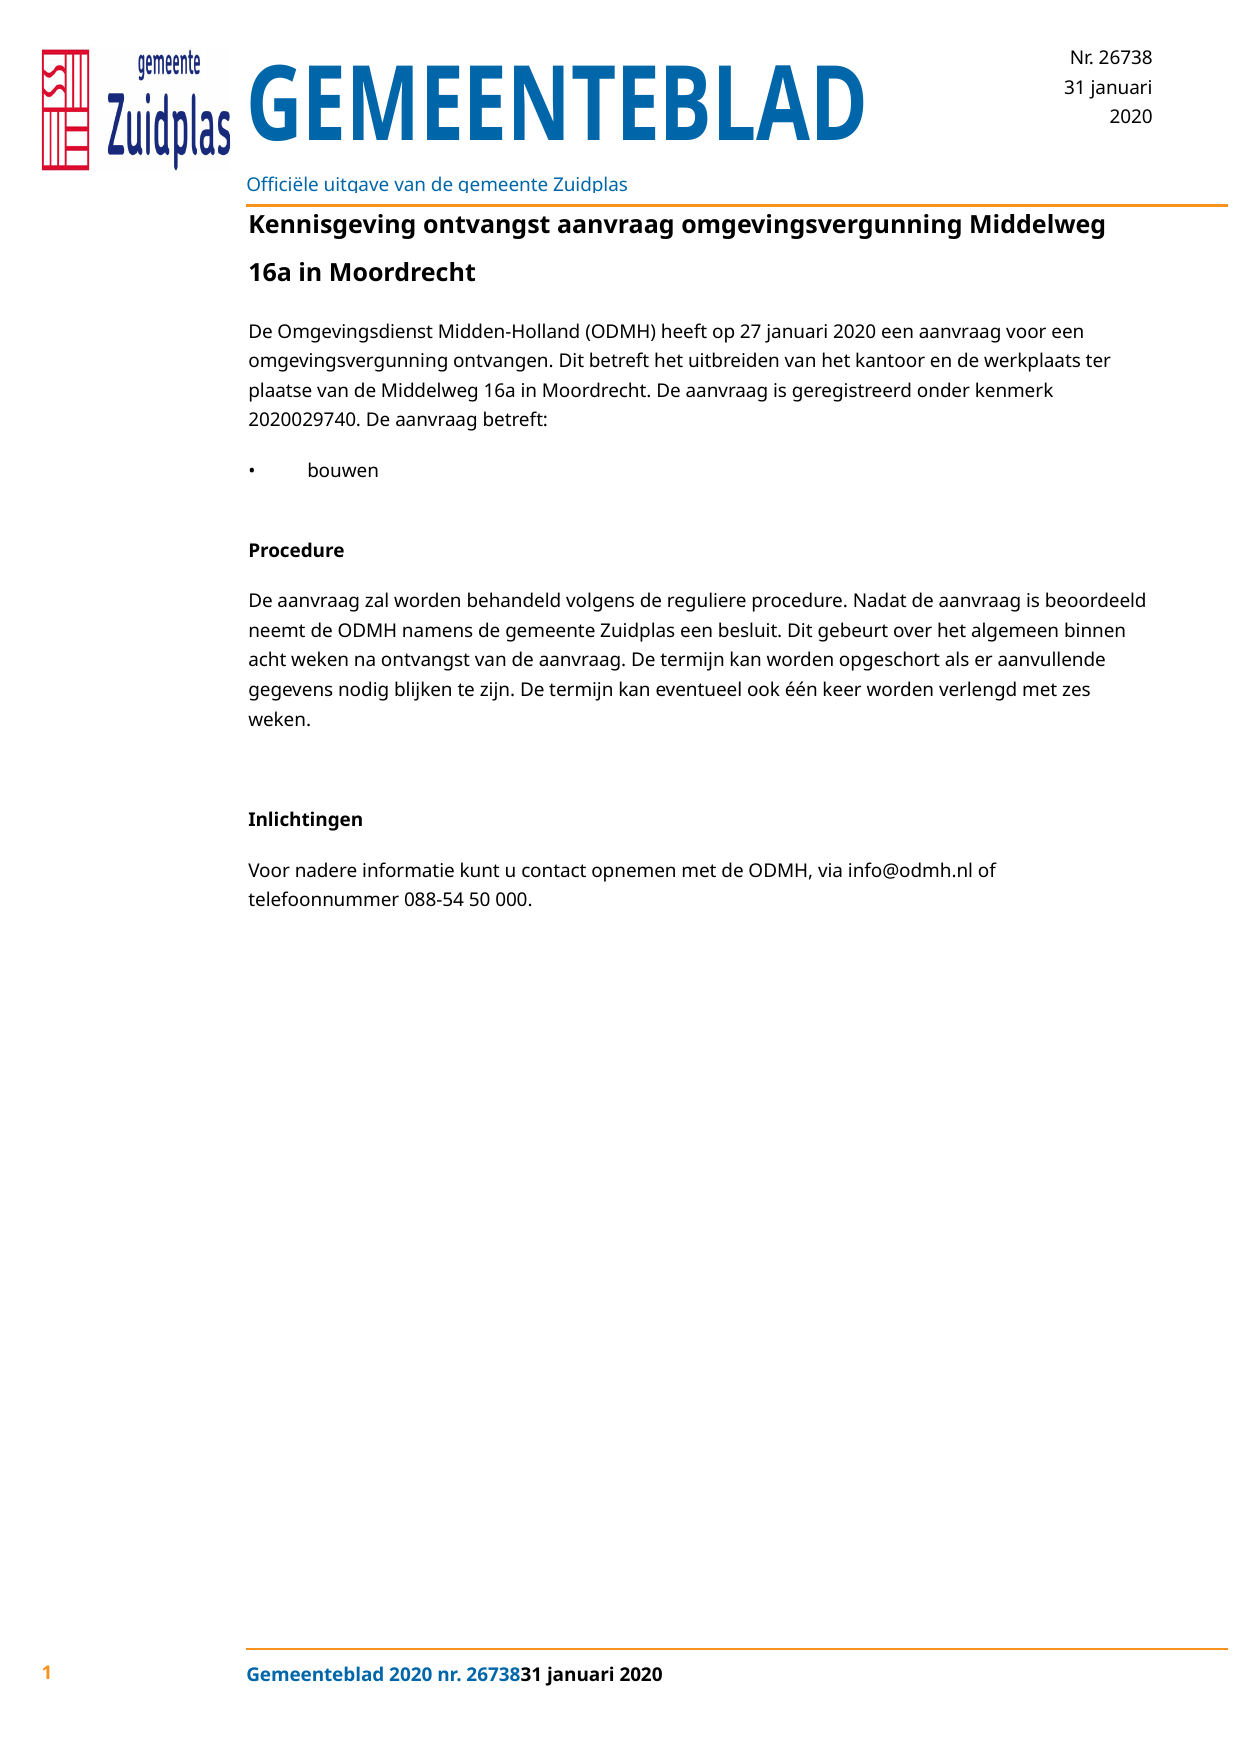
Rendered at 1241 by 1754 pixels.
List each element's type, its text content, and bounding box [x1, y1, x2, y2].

text De aanvraag zal worden behandeld volgens de reguliere procedure. Nadat de aanvraag is beoordeeld neemt de ODMH namens de gemeente Zuidplas een besluit. Dit gebeurt over het algemeen binnen acht weken na ontvangst van de aanvraag. De termijn kan worden opgeschort als er aanvullende gegevens nodig blijken te zijn. De termijn kan eventueel ook één keer worden verlengd met zes weken. [248, 587, 1152, 732]
text De Omgevingsdienst Midden-Holland (ODMH) heeft op 27 januari 2020 een aanvraag voor een omgevingsvergunning ontvangen. Dit betreft het uitbreiden van het kantoor en de werkplaats ter plaatse van de Middelweg 16a in Moordrecht. De aanvraag is geregistreerd onder kenmerk 2020029740. De aanvraag betreft: [248, 318, 1152, 432]
picture [41, 47, 231, 172]
text Procedure [248, 537, 1152, 563]
list bouwen [248, 457, 1152, 483]
text Voor nadere informatie kunt u contact opnemen met de ODMH, via info@odmh.nl of telefoonnummer 088-54 50 000. [248, 857, 1152, 912]
text Kennisgeving ontvangst aanvraag omgevingsvergunning Middelweg 16a in Moordrecht [248, 207, 1152, 288]
text Inlichtingen [248, 807, 1152, 832]
